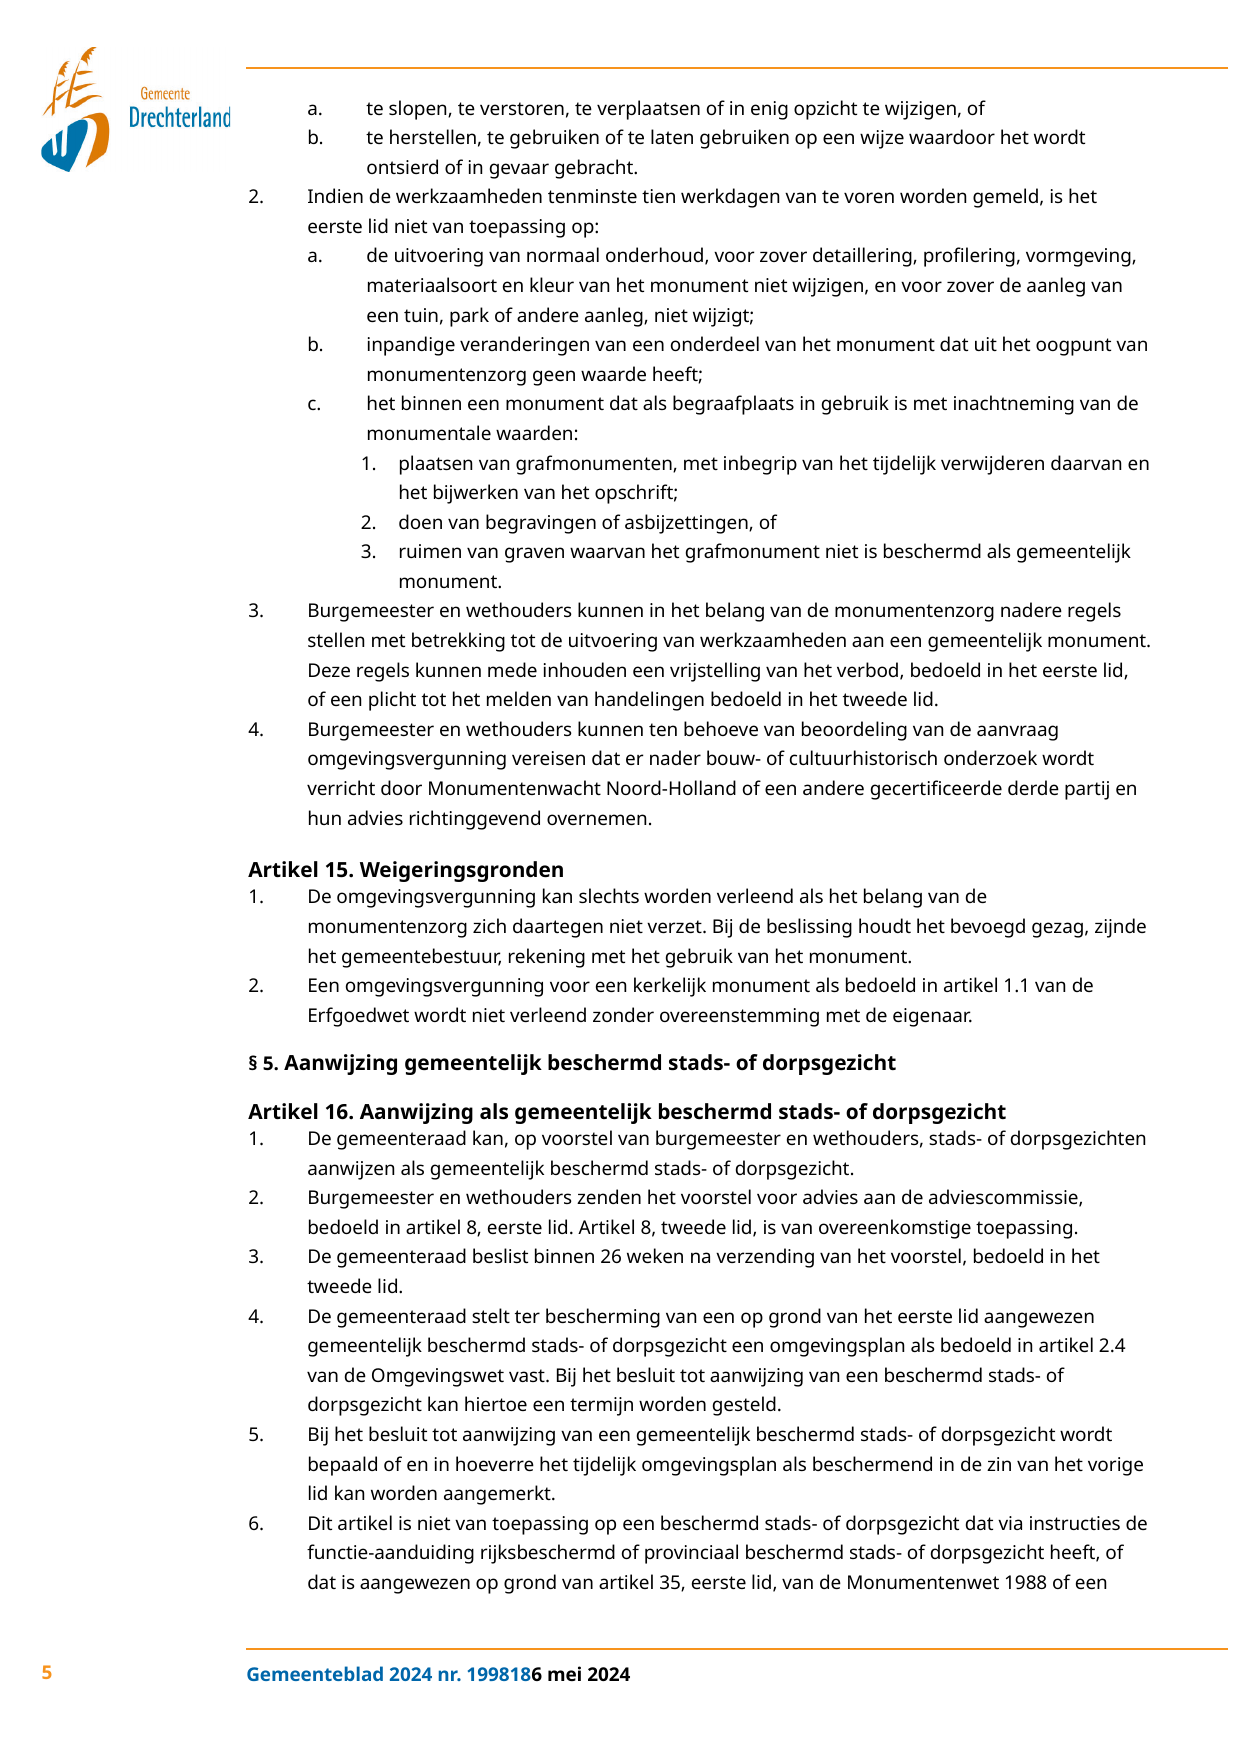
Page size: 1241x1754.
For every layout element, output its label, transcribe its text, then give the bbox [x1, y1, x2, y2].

list De gemeenteraad stelt ter bescherming van een op grond van het eerste lid aangewezen gemeentelijk beschermd stads- of dorpsgezicht een omgevingsplan als bedoeld in artikel 2.4 van de Omgevingswet vast. Bij het besluit tot aanwijzing van een beschermd stads- of dorpsgezicht kan hiertoe een termijn worden gesteld. [248, 1303, 1152, 1417]
list te herstellen, te gebruiken of te laten gebruiken op een wijze waardoor het wordt ontsierd of in gevaar gebracht. [307, 124, 1152, 180]
text § 5. Aanwijzing gemeentelijk beschermd stads- of dorpsgezicht [248, 1048, 1152, 1076]
list Burgemeester en wethouders kunnen ten behoeve van beoordeling van de aanvraag omgevingsvergunning vereisen dat er nader bouw- of cultuurhistorisch onderzoek wordt verricht door Monumentenwacht Noord-Holland of een andere gecertificeerde derde partij en hun advies richtinggevend overnemen. [248, 716, 1152, 831]
text Artikel 16. Aanwijzing als gemeentelijk beschermd stads- of dorpsgezicht [248, 1097, 1152, 1125]
list doen van begravingen of asbijzettingen, of [361, 509, 1152, 535]
list Bij het besluit tot aanwijzing van een gemeentelijk beschermd stads- of dorpsgezicht wordt bepaald of en in hoeverre het tijdelijk omgevingsplan als beschermend in de zin van het vorige lid kan worden aangemerkt. [248, 1421, 1152, 1506]
list De omgevingsvergunning kan slechts worden verleend als het belang van de monumentenzorg zich daartegen niet verzet. Bij de beslissing houdt het bevoegd gezag, zijnde het gemeentebestuur, rekening met het gebruik van het monument. [248, 884, 1152, 968]
list plaatsen van grafmonumenten, met inbegrip van het tijdelijk verwijderen daarvan en het bijwerken van het opschrift; [361, 450, 1152, 505]
list Indien de werkzaamheden tenminste tien werkdagen van te voren worden gemeld, is het eerste lid niet van toepassing op: [248, 183, 1152, 239]
picture [41, 158, 64, 172]
list Burgemeester en wethouders zenden het voorstel voor advies aan de adviescommissie, bedoeld in artikel 8, eerste lid. Artikel 8, tweede lid, is van overeenkomstige toepassing. [248, 1184, 1152, 1240]
text Artikel 15. Weigeringsgronden [248, 855, 1152, 884]
list het binnen een monument dat als begraafplaats in gebruik is met inachtneming van de monumentale waarden: [307, 391, 1152, 446]
list ruimen van graven waarvan het grafmonument niet is beschermd als gemeentelijk monument. [361, 538, 1152, 594]
list te slopen, te verstoren, te verplaatsen of in enig opzicht te wijzigen, of [307, 95, 1152, 121]
picture [226, 115, 231, 124]
list De gemeenteraad beslist binnen 26 weken na verzending van het voorstel, bedoeld in het tweede lid. [248, 1244, 1152, 1299]
list de uitvoering van normaal onderhoud, voor zover detaillering, profilering, vormgeving, materiaalsoort en kleur van het monument niet wijzigen, en voor zover de aanleg van een tuin, park of andere aanleg, niet wijzigt; [307, 243, 1152, 328]
picture [41, 47, 231, 172]
list Een omgevingsvergunning voor een kerkelijk monument als bedoeld in artikel 1.1 van de Erfgoedwet wordt niet verleend zonder overeenstemming met de eigenaar. [248, 972, 1152, 1028]
list Burgemeester en wethouders kunnen in het belang van de monumentenzorg nadere regels stellen met betrekking tot de uitvoering van werkzaamheden aan een gemeentelijk monument. Deze regels kunnen mede inhouden een vrijstelling van het verbod, bedoeld in het eerste lid, of een plicht tot het melden van handelingen bedoeld in het tweede lid. [248, 598, 1152, 712]
list De gemeenteraad kan, op voorstel van burgemeester en wethouders, stads- of dorpsgezichten aanwijzen als gemeentelijk beschermd stads- of dorpsgezicht. [248, 1125, 1152, 1181]
list inpandige veranderingen van een onderdeel van het monument dat uit het oogpunt van monumentenzorg geen waarde heeft; [307, 331, 1152, 387]
list Dit artikel is niet van toepassing op een beschermd stads- of dorpsgezicht dat via instructies de functie-aanduiding rijksbeschermd of provinciaal beschermd stads- of dorpsgezicht heeft, of dat is aangewezen op grond van artikel 35, eerste lid, van de Monumentenwet 1988 of een [248, 1510, 1152, 1595]
